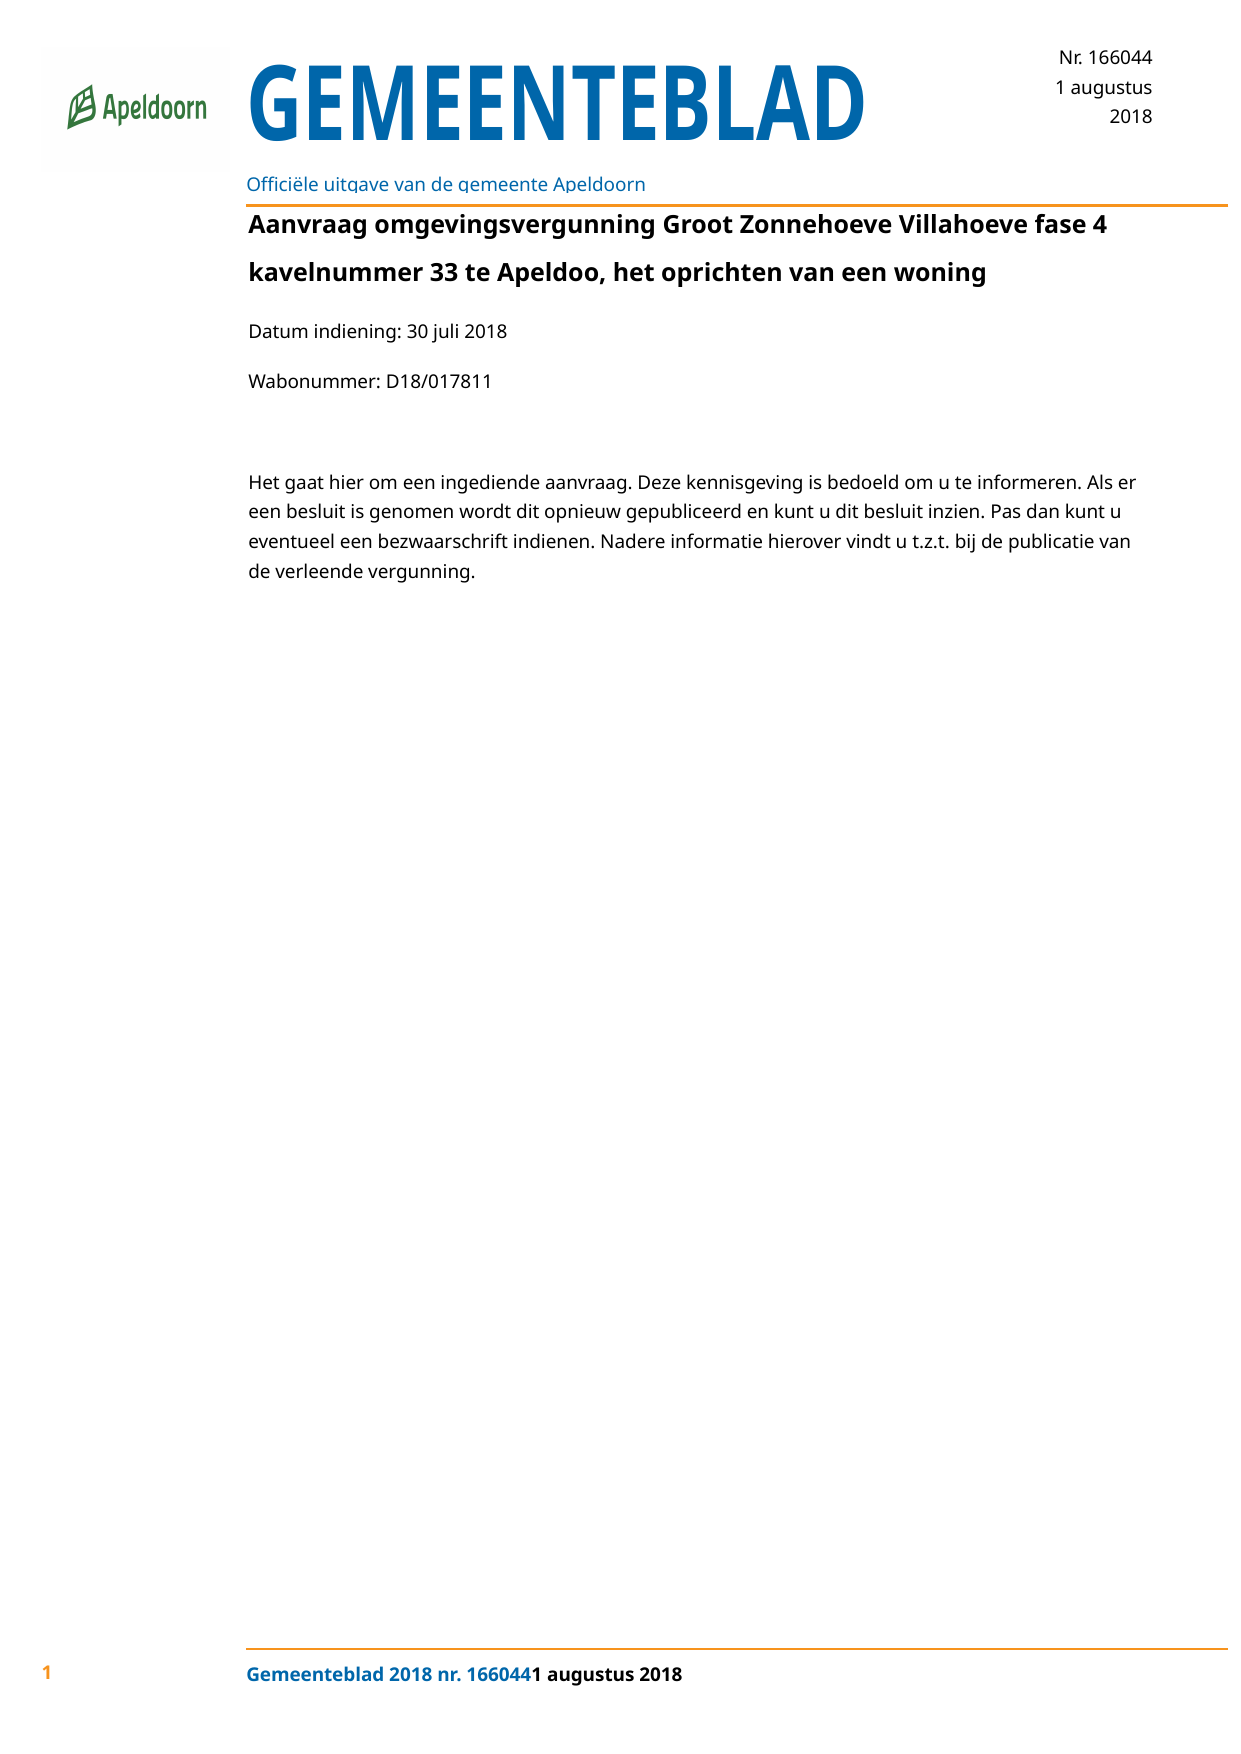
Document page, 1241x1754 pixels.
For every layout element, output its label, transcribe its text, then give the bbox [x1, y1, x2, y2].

text Aanvraag omgevingsvergunning Groot Zonnehoeve Villahoeve fase 4 kavelnummer 33 te Apeldoo, het oprichten van een woning [248, 207, 1152, 288]
text Datum indiening: 30 juli 2018 [248, 318, 1152, 344]
picture [41, 47, 231, 172]
text Wabonummer: D18/017811 [248, 368, 1152, 394]
text Het gaat hier om een ingediende aanvraag. Deze kennisgeving is bedoeld om u te informeren. Als er een besluit is genomen wordt dit opnieuw gepubliceerd en kunt u dit besluit inzien. Pas dan kunt u eventueel een bezwaarschrift indienen. Nadere informatie hierover vindt u t.z.t. bij de publicatie van de verleende vergunning. [248, 469, 1152, 584]
